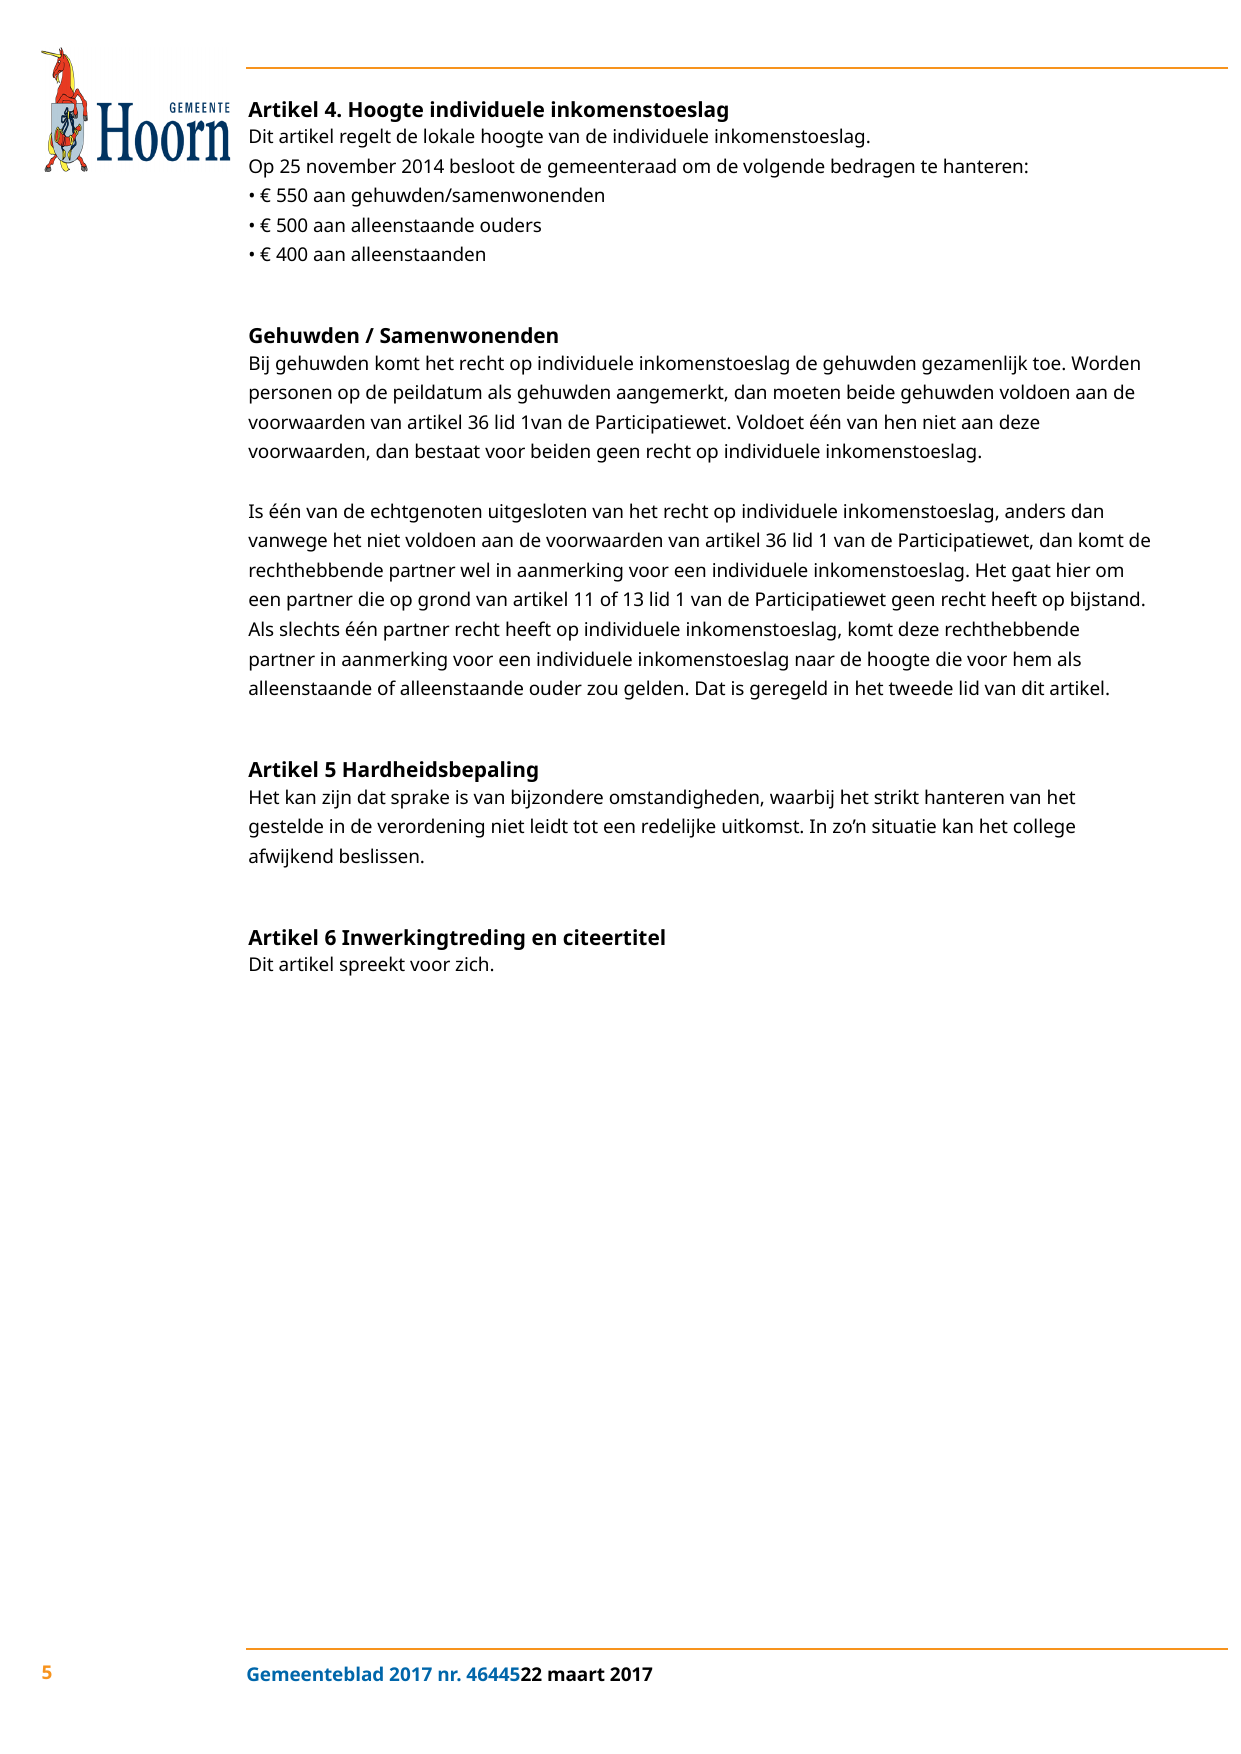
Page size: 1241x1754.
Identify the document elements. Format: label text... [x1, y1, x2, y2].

text • € 500 aan alleenstaande ouders [248, 212, 1152, 238]
text • € 550 aan gehuwden/samenwonenden [248, 182, 1152, 208]
text Het kan zijn dat sprake is van bijzondere omstandigheden, waarbij het strikt hanteren van het gestelde in de verordening niet leidt tot een redelijke uitkomst. In zo’n situatie kan het college afwijkend beslissen. [248, 784, 1152, 869]
text Is één van de echtgenoten uitgesloten van het recht op individuele inkomenstoeslag, anders dan vanwege het niet voldoen aan de voorwaarden van artikel 36 lid 1 van de Participatiewet, dan komt de rechthebbende partner wel in aanmerking voor een individuele inkomenstoeslag. Het gaat hier om een partner die op grond van artikel 11 of 13 lid 1 van de Participatiewet geen recht heeft op bijstand. Als slechts één partner recht heeft op individuele inkomenstoeslag, komt deze rechthebbende partner in aanmerking voor een individuele inkomenstoeslag naar de hoogte die voor hem als alleenstaande of alleenstaande ouder zou gelden. Dat is geregeld in het tweede lid van dit artikel. [248, 498, 1152, 701]
text Bij gehuwden komt het recht op individuele inkomenstoeslag de gehuwden gezamenlijk toe. Worden personen op de peildatum als gehuwden aangemerkt, dan moeten beide gehuwden voldoen aan de voorwaarden van artikel 36 lid 1van de Participatiewet. Voldoet één van hen niet aan deze voorwaarden, dan bestaat voor beiden geen recht op individuele inkomenstoeslag. [248, 350, 1152, 464]
text Dit artikel regelt de lokale hoogte van de individuele inkomenstoeslag. [248, 123, 1152, 149]
text Artikel 5 Hardheidsbepaling [248, 755, 1152, 784]
text Artikel 4. Hoogte individuele inkomenstoeslag [248, 95, 1152, 123]
text • € 400 aan alleenstaanden [248, 242, 1152, 267]
text Gehuwden / Samenwonenden [248, 322, 1152, 350]
text Artikel 6 Inwerkingtreding en citeertitel [248, 923, 1152, 951]
text Dit artikel spreekt voor zich. [248, 951, 1152, 977]
picture [41, 47, 231, 172]
text Op 25 november 2014 besloot de gemeenteraad om de volgende bedragen te hanteren: [248, 153, 1152, 178]
